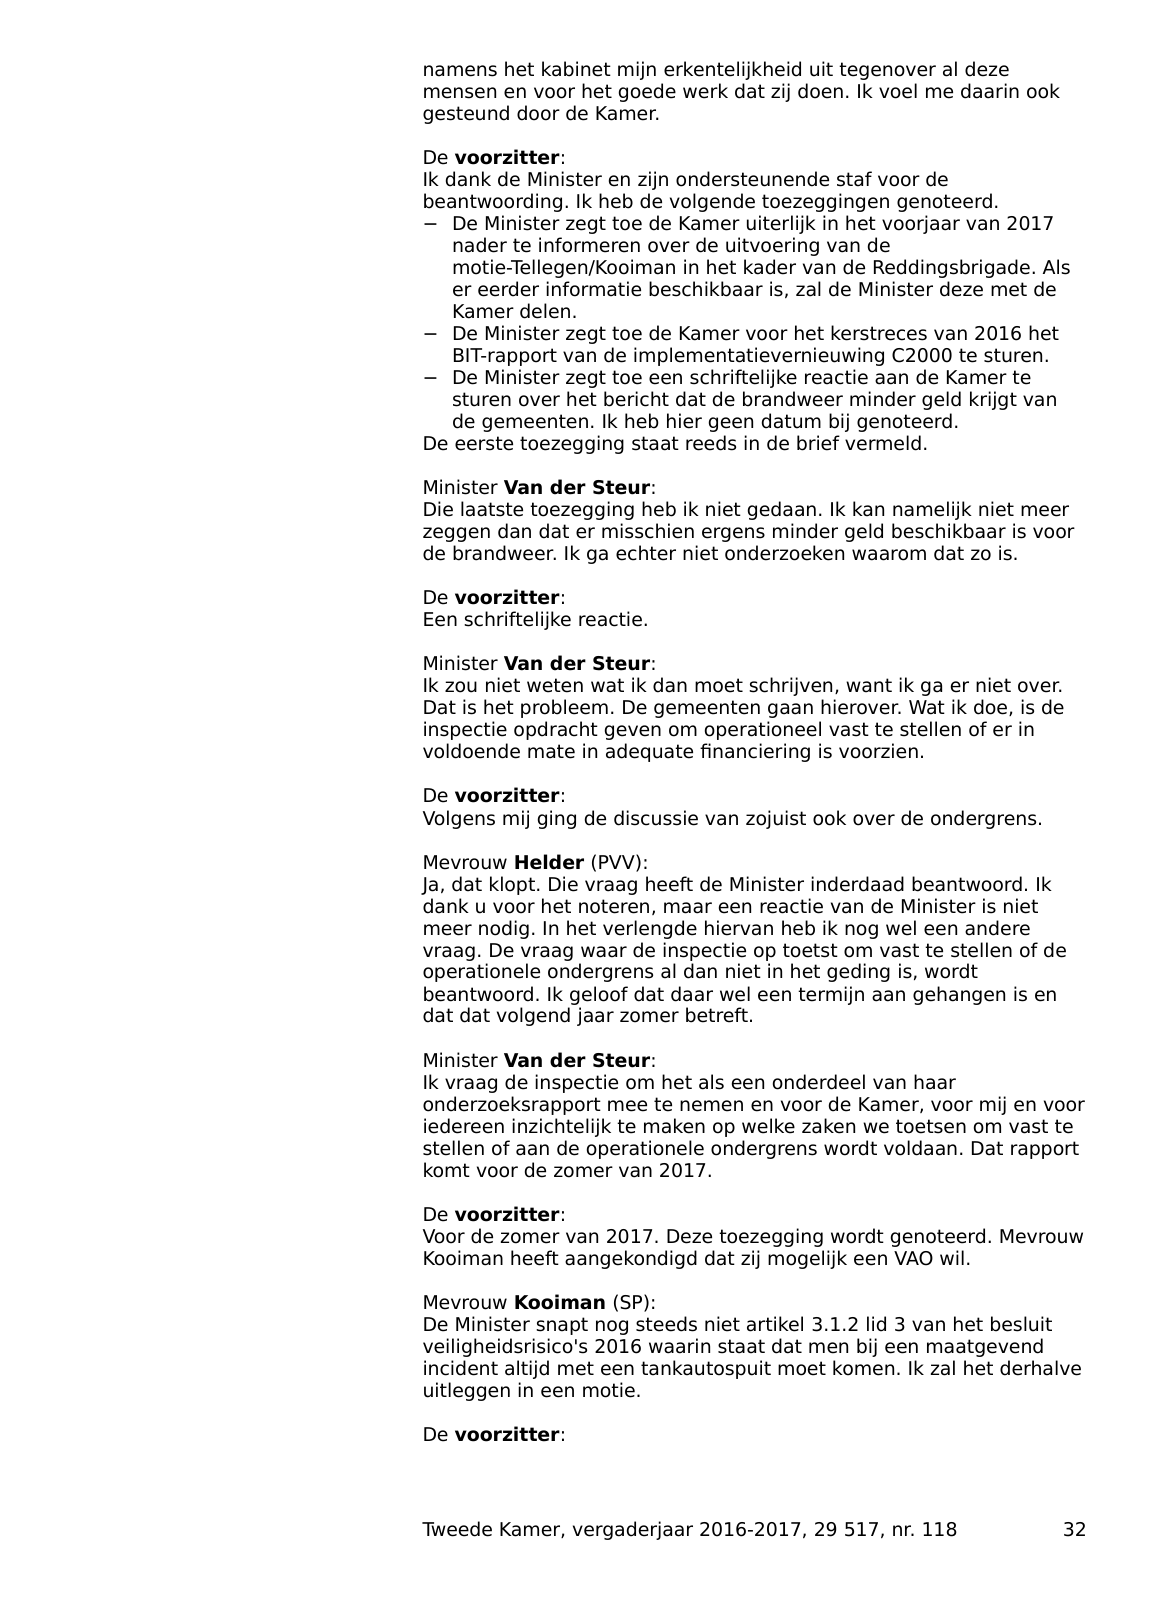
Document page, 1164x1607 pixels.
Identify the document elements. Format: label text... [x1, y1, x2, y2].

text − De Minister zegt toe de Kamer voor het kerstreces van 2016 het BIT-rapport van de implementatievernieuwing C2000 te sturen. [422, 323, 1087, 367]
text De voorzitter: [422, 1424, 1087, 1446]
text De eerste toezegging staat reeds in de brief vermeld. [422, 433, 1087, 455]
text Minister Van der Steur: [422, 653, 1087, 675]
text De Minister snapt nog steeds niet artikel 3.1.2 lid 3 van het besluit veiligheidsrisico's 2016 waarin staat dat men bij een maatgevend incident altijd met een tankautospuit moet komen. Ik zal het derhalve uitleggen in een motie. [422, 1314, 1087, 1402]
text Mevrouw Helder (PVV): [422, 852, 1087, 873]
text Minister Van der Steur: [422, 477, 1087, 499]
text Ja, dat klopt. Die vraag heeft de Minister inderdaad beantwoord. Ik dank u voor het noteren, maar een reactie van de Minister is niet meer nodig. In het verlengde hiervan heb ik nog wel een andere vraag. De vraag waar de inspectie op toetst om vast te stellen of de operationele ondergrens al dan niet in het geding is, wordt beantwoord. Ik geloof dat daar wel een termijn aan gehangen is en dat dat volgend jaar zomer betreft. [422, 873, 1087, 1027]
text Ik vraag de inspectie om het als een onderdeel van haar onderzoeksrapport mee te nemen en voor de Kamer, voor mij en voor iedereen inzichtelijk te maken op welke zaken we toetsen om vast te stellen of aan de operationele ondergrens wordt voldaan. Dat rapport komt voor de zomer van 2017. [422, 1072, 1087, 1181]
text Een schriftelijke reactie. [422, 609, 1087, 631]
text De voorzitter: [422, 785, 1087, 807]
text Voor de zomer van 2017. Deze toezegging wordt genoteerd. Mevrouw Kooiman heeft aangekondigd dat zij mogelijk een VAO wil. [422, 1226, 1087, 1269]
text De voorzitter: [422, 147, 1087, 169]
text De voorzitter: [422, 1204, 1087, 1226]
text Volgens mij ging de discussie van zojuist ook over de ondergrens. [422, 807, 1087, 829]
text Minister Van der Steur: [422, 1049, 1087, 1072]
text Mevrouw Kooiman (SP): [422, 1292, 1087, 1314]
text namens het kabinet mijn erkentelijkheid uit tegenover al deze mensen en voor het goede werk dat zij doen. Ik voel me daarin ook gesteund door de Kamer. [422, 59, 1087, 125]
text Ik dank de Minister en zijn ondersteunende staf voor de beantwoording. Ik heb de volgende toezeggingen genoteerd. [422, 169, 1087, 213]
text De voorzitter: [422, 587, 1087, 609]
text − De Minister zegt toe de Kamer uiterlijk in het voorjaar van 2017 nader te informeren over de uitvoering van de motie-Tellegen/Kooiman in het kader van de Reddingsbrigade. Als er eerder informatie beschikbaar is, zal de Minister deze met de Kamer delen. [422, 213, 1087, 323]
text Ik zou niet weten wat ik dan moet schrijven, want ik ga er niet over. Dat is het probleem. De gemeenten gaan hierover. Wat ik doe, is de inspectie opdracht geven om operationeel vast te stellen of er in voldoende mate in adequate financiering is voorzien. [422, 675, 1087, 763]
text − De Minister zegt toe een schriftelijke reactie aan de Kamer te sturen over het bericht dat de brandweer minder geld krijgt van de gemeenten. Ik heb hier geen datum bij genoteerd. [422, 367, 1087, 433]
text Die laatste toezegging heb ik niet gedaan. Ik kan namelijk niet meer zeggen dan dat er misschien ergens minder geld beschikbaar is voor de brandweer. Ik ga echter niet onderzoeken waarom dat zo is. [422, 499, 1087, 565]
